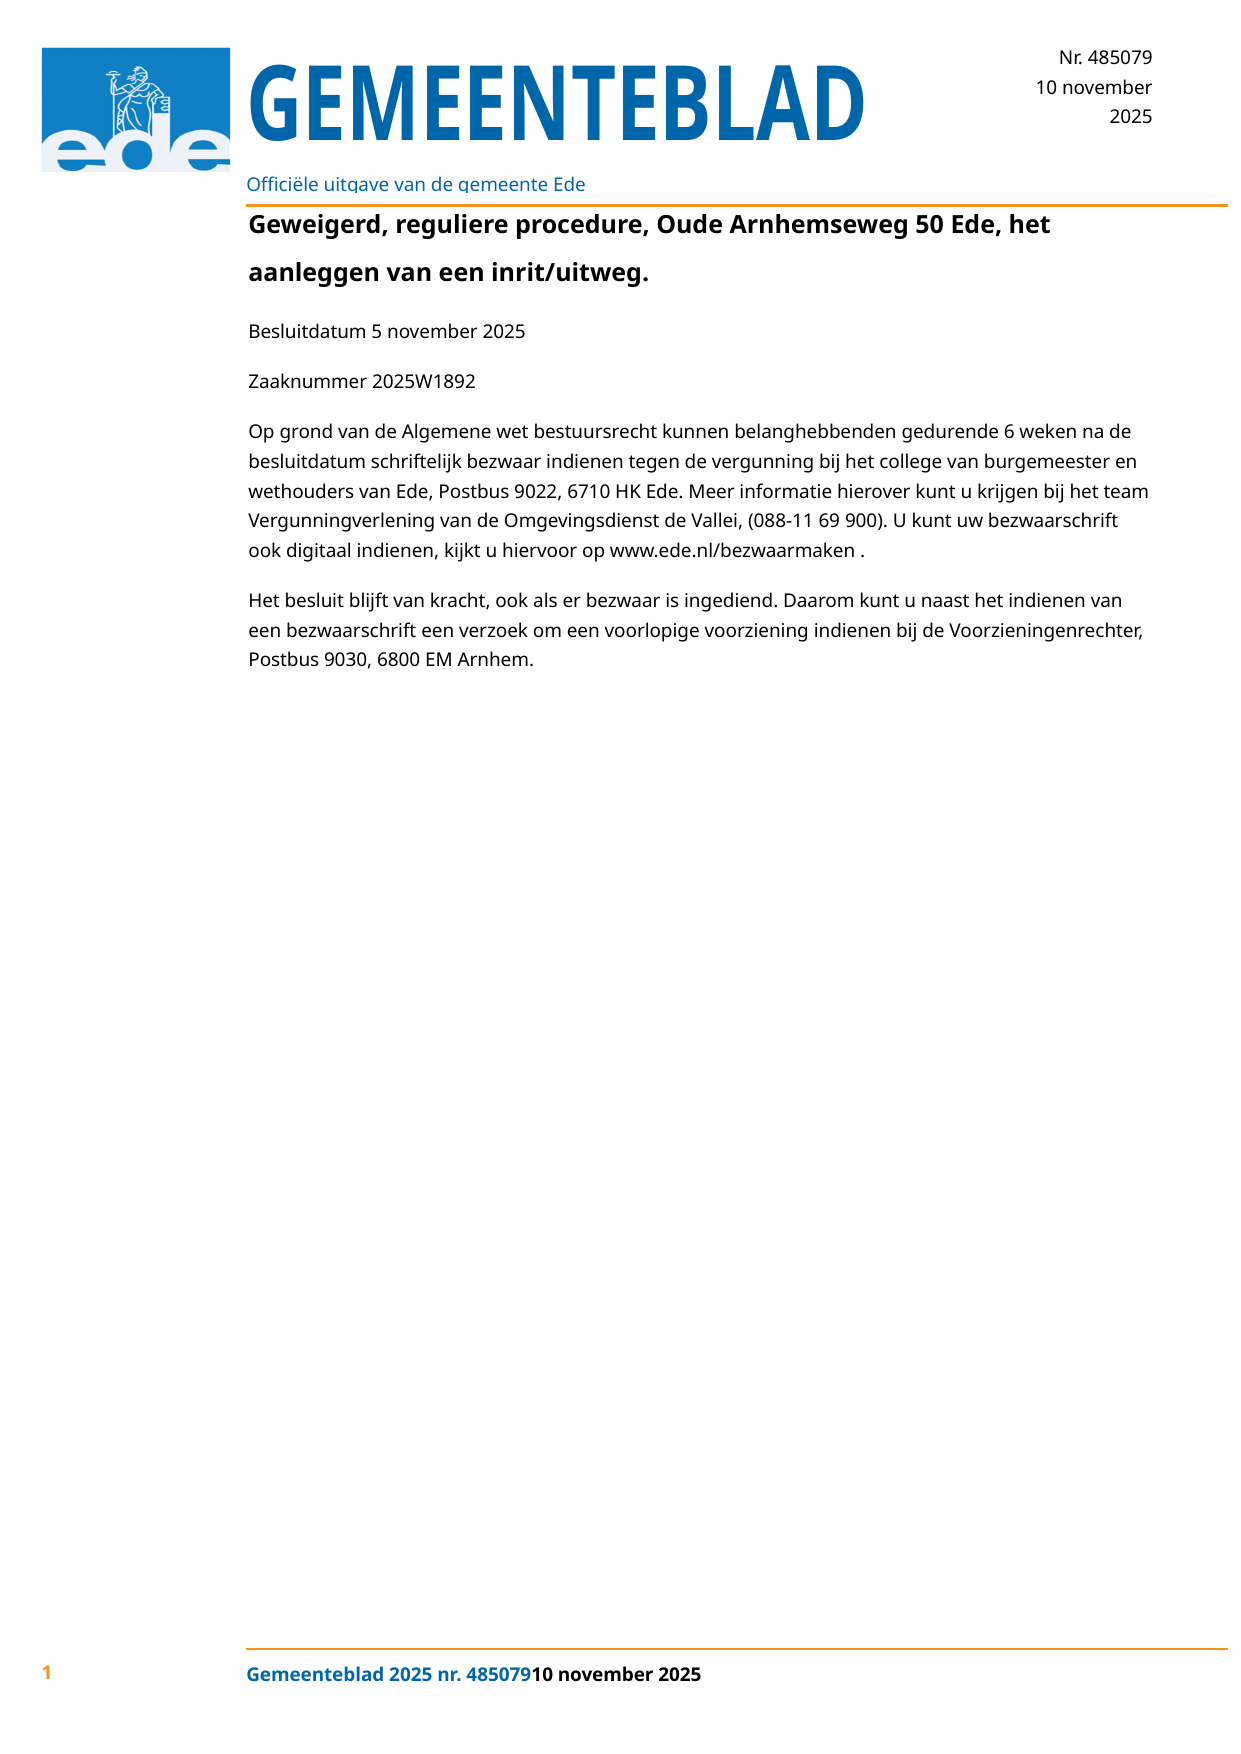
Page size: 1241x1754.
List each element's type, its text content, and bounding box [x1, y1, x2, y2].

picture [41, 47, 231, 172]
text Geweigerd, reguliere procedure, Oude Arnhemseweg 50 Ede, het aanleggen van een inrit/uitweg. [248, 207, 1152, 288]
text Het besluit blijft van kracht, ook als er bezwaar is ingediend. Daarom kunt u naast het indienen van een bezwaarschrift een verzoek om een voorlopige voorziening indienen bij de Voorzieningenrechter, Postbus 9030, 6800 EM Arnhem. [248, 587, 1152, 672]
text Zaaknummer 2025W1892 [248, 368, 1152, 394]
text Op grond van de Algemene wet bestuursrecht kunnen belanghebbenden gedurende 6 weken na de besluitdatum schriftelijk bezwaar indienen tegen de vergunning bij het college van burgemeester en wethouders van Ede, Postbus 9022, 6710 HK Ede. Meer informatie hierover kunt u krijgen bij het team Vergunningverlening van de Omgevingsdienst de Vallei, (088-11 69 900). U kunt uw bezwaarschrift ook digitaal indienen, kijkt u hiervoor op www.ede.nl/bezwaarmaken . [248, 419, 1152, 563]
text Besluitdatum 5 november 2025 [248, 318, 1152, 344]
